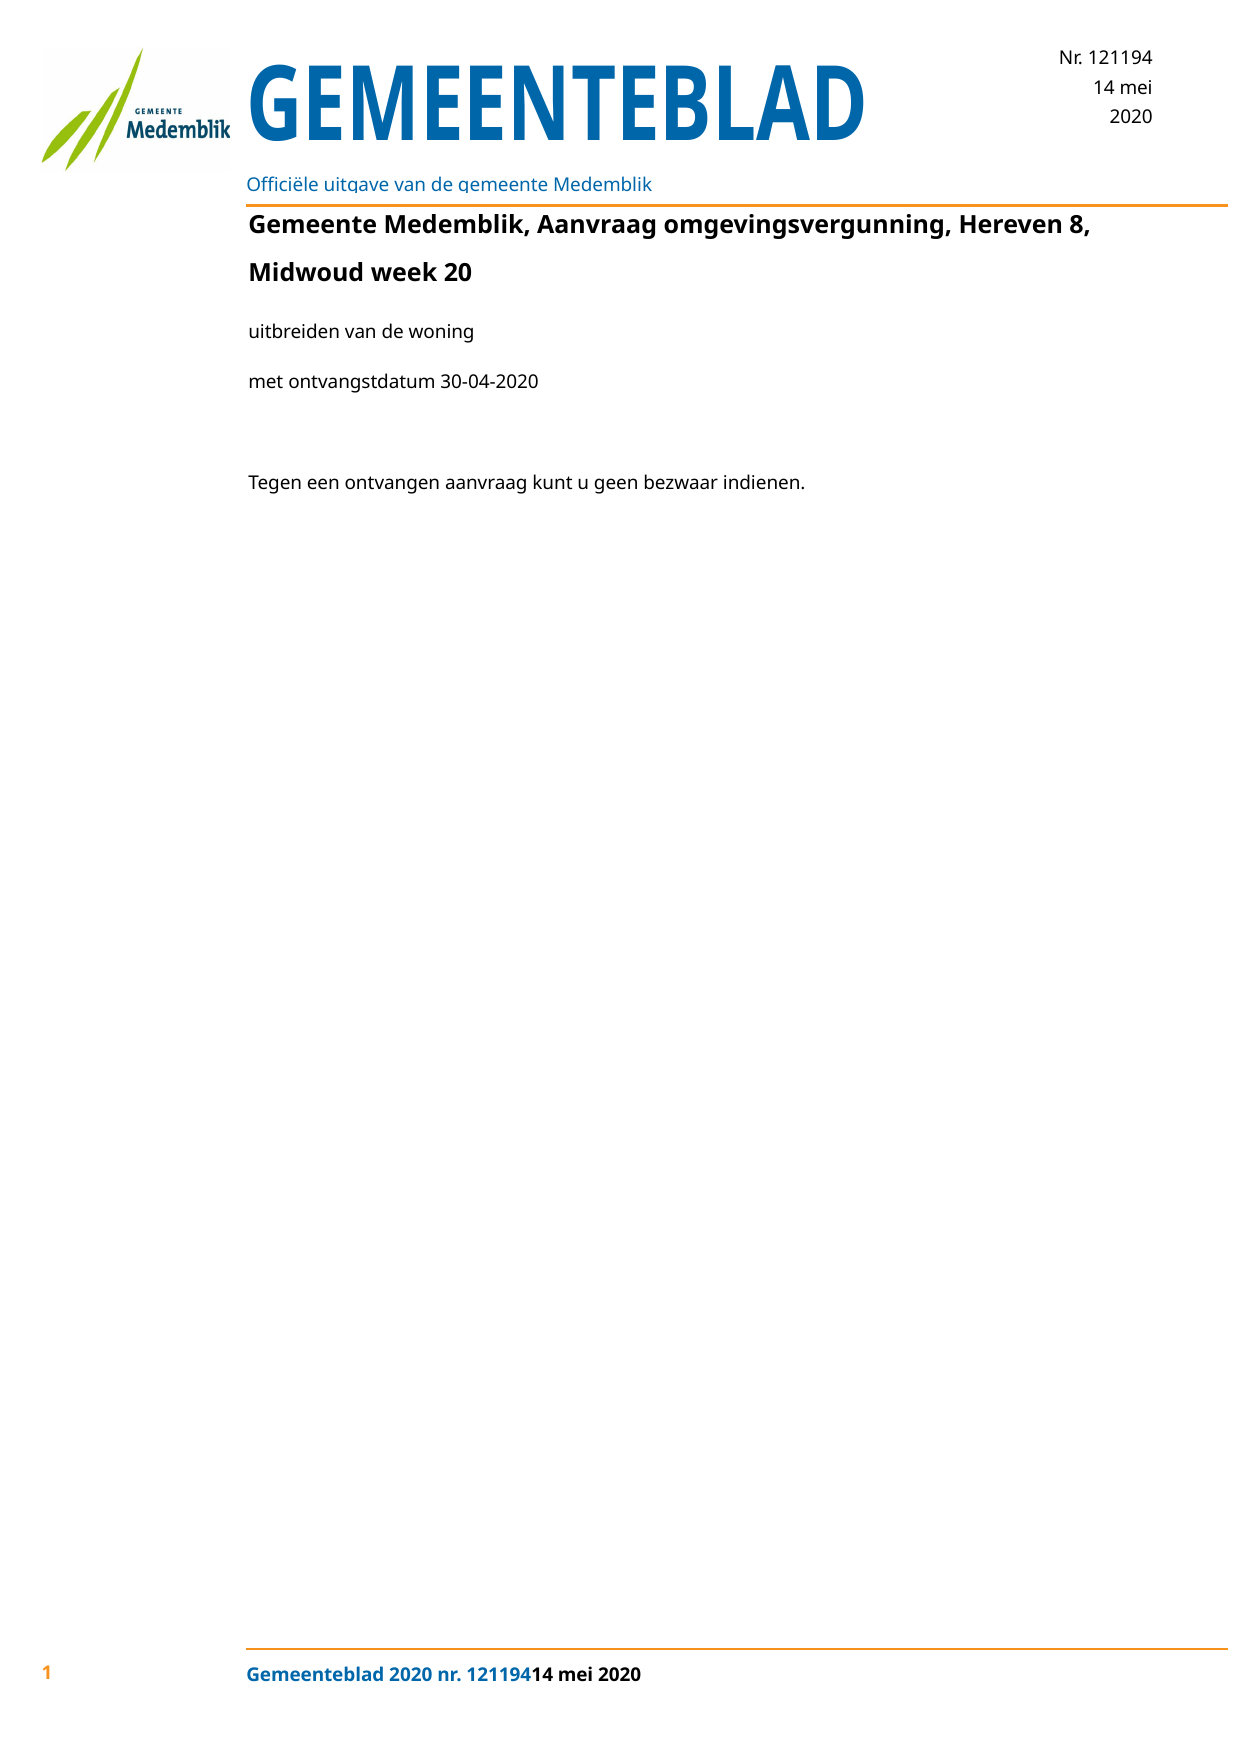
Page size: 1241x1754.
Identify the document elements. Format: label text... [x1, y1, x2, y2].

text met ontvangstdatum 30-04-2020 [248, 368, 1152, 394]
text Tegen een ontvangen aanvraag kunt u geen bezwaar indienen. [248, 469, 1152, 495]
text uitbreiden van de woning [248, 318, 1152, 344]
picture [41, 47, 231, 172]
text Gemeente Medemblik, Aanvraag omgevingsvergunning, Hereven 8, Midwoud week 20 [248, 207, 1152, 288]
